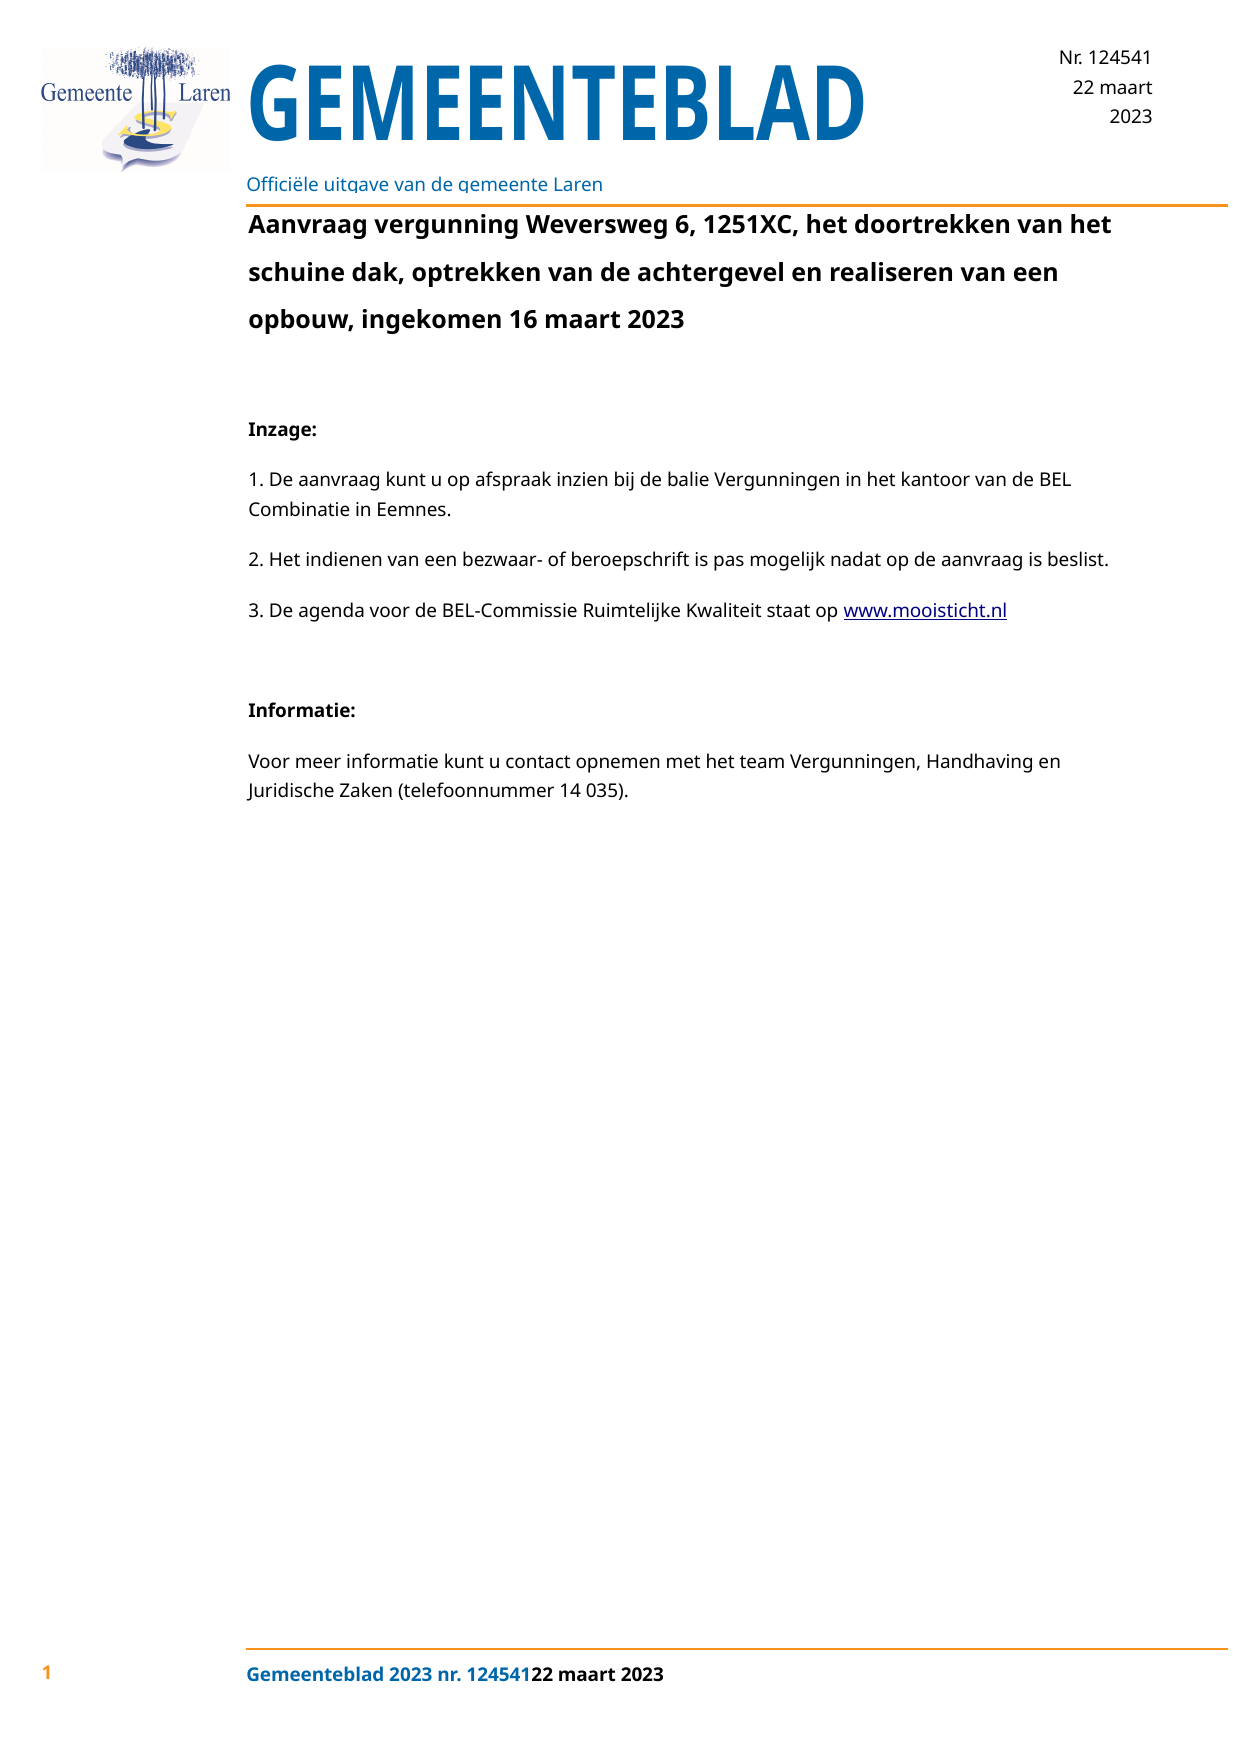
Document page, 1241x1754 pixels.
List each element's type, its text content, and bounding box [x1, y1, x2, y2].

text Voor meer informatie kunt u contact opnemen met het team Vergunningen, Handhaving en Juridische Zaken (telefoonnummer 14 035). [248, 748, 1152, 803]
text Informatie: [248, 698, 1152, 723]
text Aanvraag vergunning Weversweg 6, 1251XC, het doortrekken van het schuine dak, optrekken van de achtergevel en realiseren van een opbouw, ingekomen 16 maart 2023 [248, 207, 1152, 336]
text 1. De aanvraag kunt u op afspraak inzien bij de balie Vergunningen in het kantoor van de BEL Combinatie in Eemnes. [248, 466, 1152, 522]
text Inzage: [248, 416, 1152, 442]
text 2. Het indienen van een bezwaar- of beroepschrift is pas mogelijk nadat op de aanvraag is beslist. [248, 546, 1152, 572]
picture [41, 47, 231, 172]
text 3. De agenda voor de BEL-Commissie Ruimtelijke Kwaliteit staat op www.mooisticht.nl [248, 597, 1152, 622]
